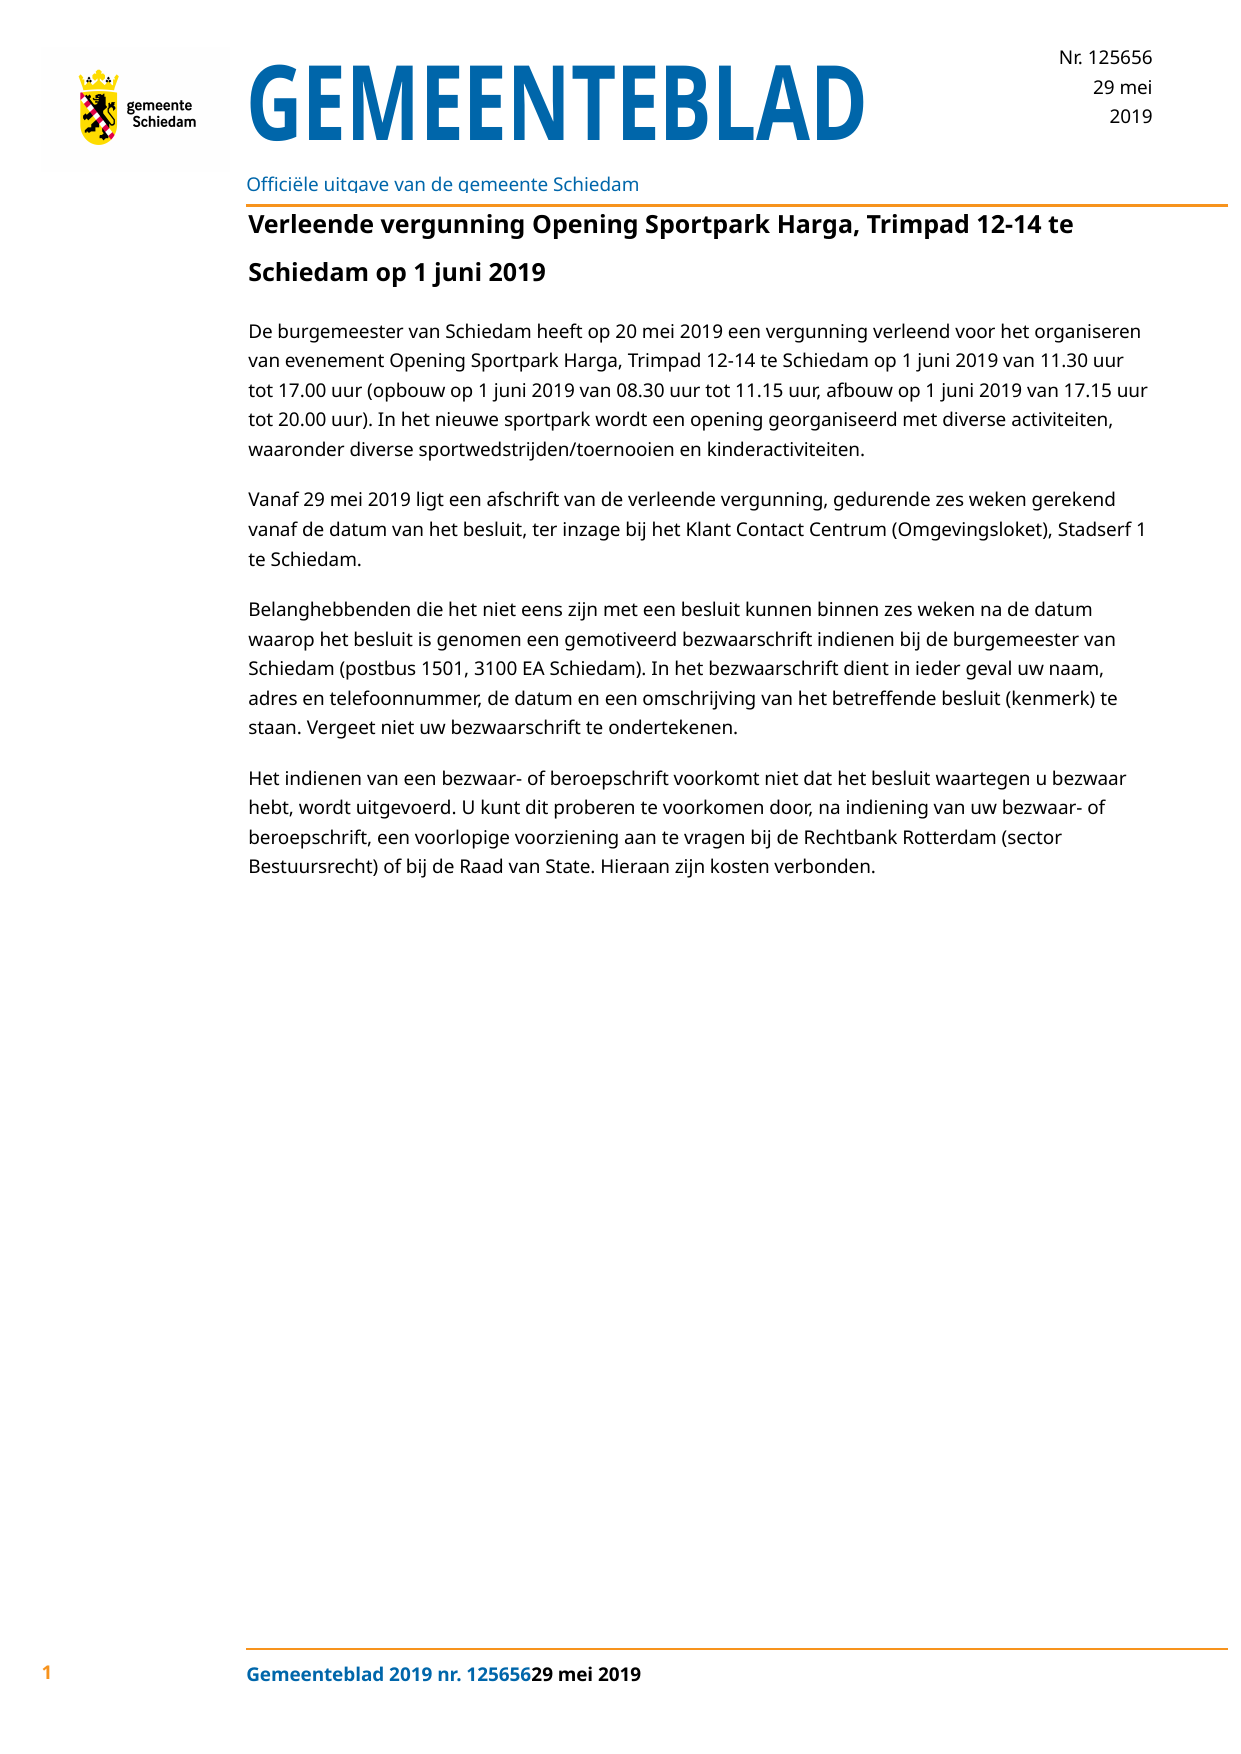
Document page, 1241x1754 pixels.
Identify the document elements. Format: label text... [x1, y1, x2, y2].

picture [41, 47, 231, 172]
text Het indienen van een bezwaar- of beroepschrift voorkomt niet dat het besluit waartegen u bezwaar hebt, wordt uitgevoerd. U kunt dit proberen te voorkomen door, na indiening van uw bezwaar- of beroepschrift, een voorlopige voorziening aan te vragen bij de Rechtbank Rotterdam (sector Bestuursrecht) of bij de Raad van State. Hieraan zijn kosten verbonden. [248, 765, 1152, 879]
text Belanghebbenden die het niet eens zijn met een besluit kunnen binnen zes weken na de datum waarop het besluit is genomen een gemotiveerd bezwaarschrift indienen bij de burgemeester van Schiedam (postbus 1501, 3100 EA Schiedam). In het bezwaarschrift dient in ieder geval uw naam, adres en telefoonnummer, de datum en een omschrijving van het betreffende besluit (kenmerk) te staan. Vergeet niet uw bezwaarschrift te ondertekenen. [248, 596, 1152, 740]
text Verleende vergunning Opening Sportpark Harga, Trimpad 12-14 te Schiedam op 1 juni 2019 [248, 207, 1152, 288]
text Vanaf 29 mei 2019 ligt een afschrift van de verleende vergunning, gedurende zes weken gerekend vanaf de datum van het besluit, ter inzage bij het Klant Contact Centrum (Omgevingsloket), Stadserf 1 te Schiedam. [248, 487, 1152, 572]
text De burgemeester van Schiedam heeft op 20 mei 2019 een vergunning verleend voor het organiseren van evenement Opening Sportpark Harga, Trimpad 12-14 te Schiedam op 1 juni 2019 van 11.30 uur tot 17.00 uur (opbouw op 1 juni 2019 van 08.30 uur tot 11.15 uur, afbouw op 1 juni 2019 van 17.15 uur tot 20.00 uur). In het nieuwe sportpark wordt een opening georganiseerd met diverse activiteiten, waaronder diverse sportwedstrijden/toernooien en kinderactiviteiten. [248, 318, 1152, 462]
